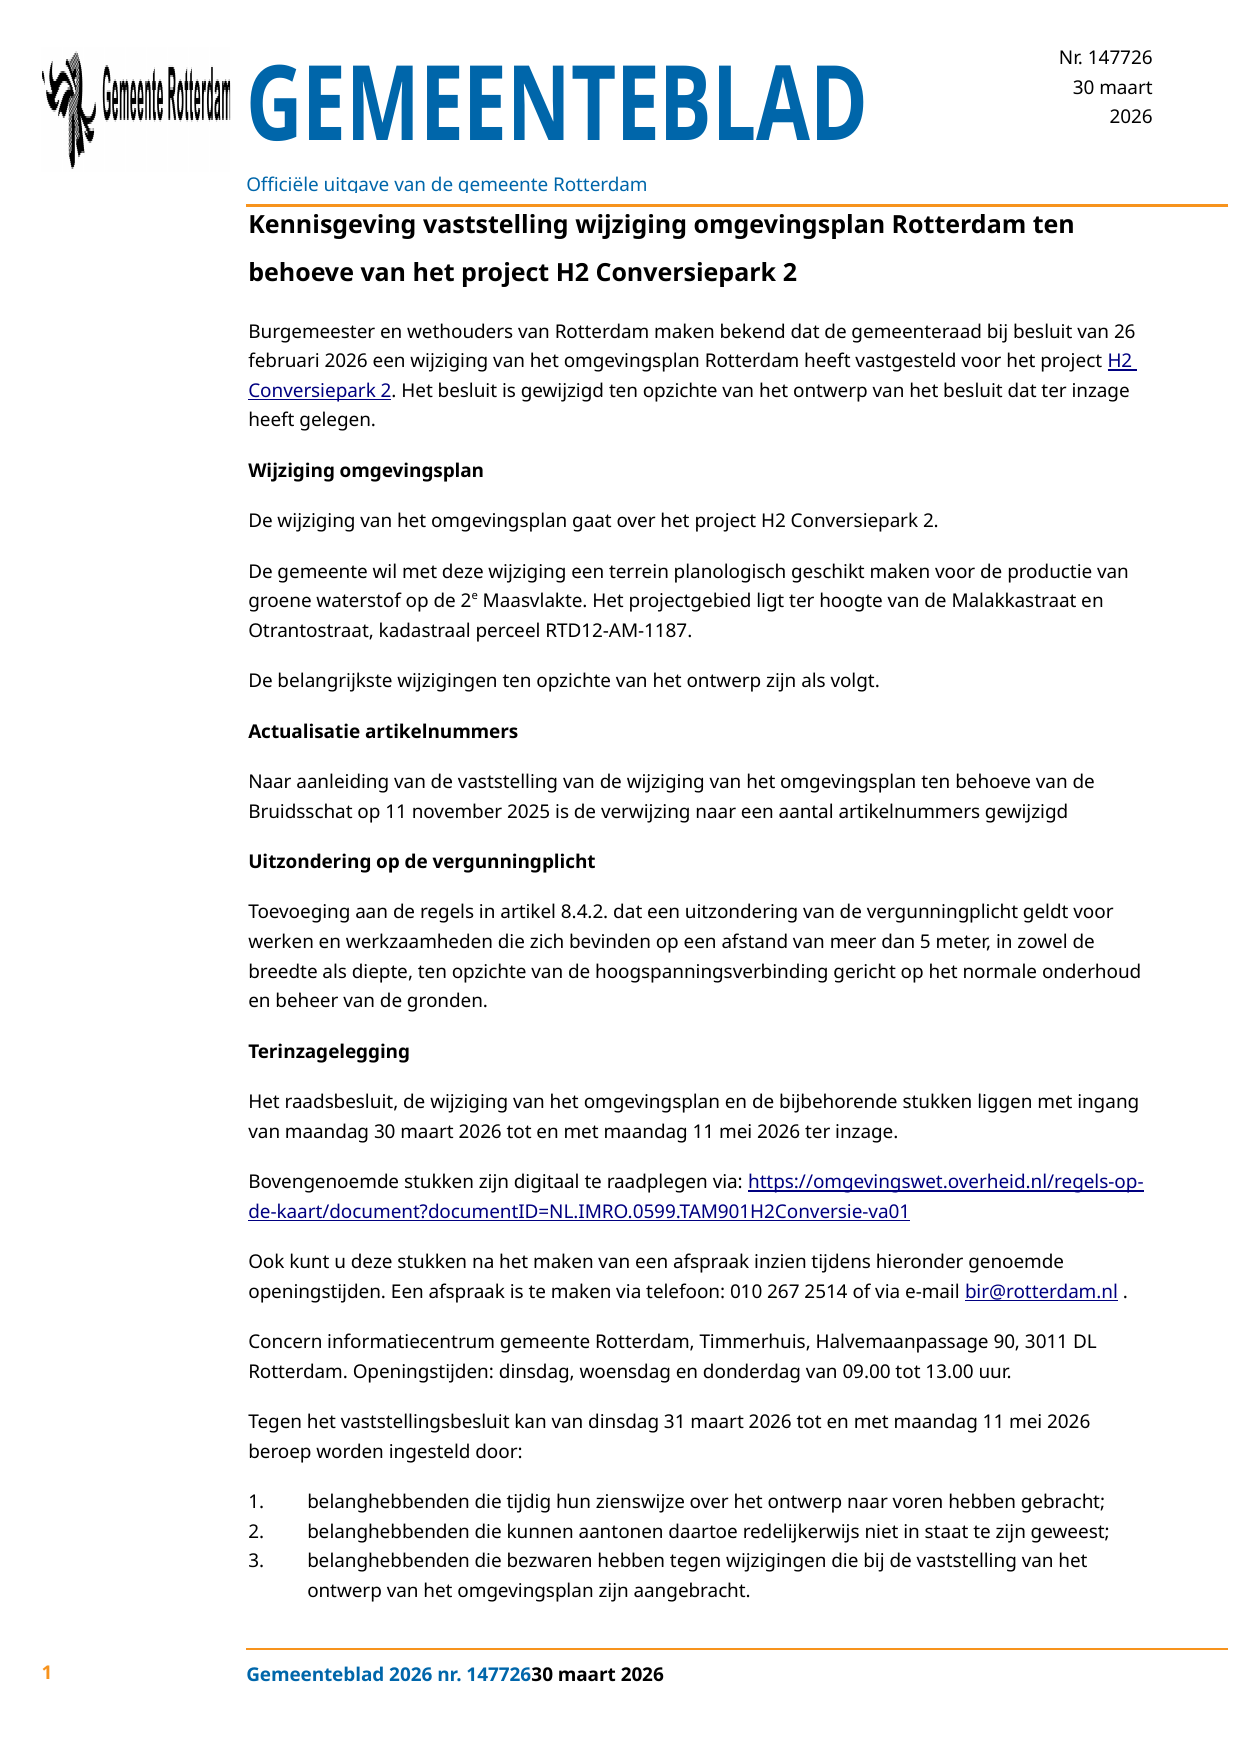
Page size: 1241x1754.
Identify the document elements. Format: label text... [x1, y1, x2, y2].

list belanghebbenden die kunnen aantonen daartoe redelijkerwijs niet in staat te zijn geweest; [248, 1518, 1152, 1544]
text De gemeente wil met deze wijziging een terrein planologisch geschikt maken voor de productie van groene waterstof op de 2e Maasvlakte. Het projectgebied ligt ter hoogte van de Malakkastraat en Otrantostraat, kadastraal perceel RTD12-AM-1187. [248, 558, 1152, 643]
text Kennisgeving vaststelling wijziging omgevingsplan Rotterdam ten behoeve van het project H2 Conversiepark 2 [248, 207, 1152, 288]
text Burgemeester en wethouders van Rotterdam maken bekend dat de gemeenteraad bij besluit van 26 februari 2026 een wijziging van het omgevingsplan Rotterdam heeft vastgesteld voor het project H2 Conversiepark 2. Het besluit is gewijzigd ten opzichte van het ontwerp van het besluit dat ter inzage heeft gelegen. [248, 318, 1152, 432]
text Toevoeging aan de regels in artikel 8.4.2. dat een uitzondering van de vergunningplicht geldt voor werken en werkzaamheden die zich bevinden op een afstand van meer dan 5 meter, in zowel de breedte als diepte, ten opzichte van de hoogspanningsverbinding gericht op het normale onderhoud en beheer van de gronden. [248, 899, 1152, 1013]
list belanghebbenden die tijdig hun zienswijze over het ontwerp naar voren hebben gebracht; [248, 1488, 1152, 1514]
text De belangrijkste wijzigingen ten opzichte van het ontwerp zijn als volgt. [248, 667, 1152, 693]
text Terinzagelegging [248, 1038, 1152, 1064]
text Concern informatiecentrum gemeente Rotterdam, Timmerhuis, Halvemaanpassage 90, 3011 DL Rotterdam. Openingstijden: dinsdag, woensdag en donderdag van 09.00 tot 13.00 uur. [248, 1328, 1152, 1384]
text Uitzondering op de vergunningplicht [248, 848, 1152, 874]
text De wijziging van het omgevingsplan gaat over het project H2 Conversiepark 2. [248, 507, 1152, 533]
text Actualisatie artikelnummers [248, 718, 1152, 744]
list belanghebbenden die bezwaren hebben tegen wijzigingen die bij de vaststelling van het ontwerp van het omgevingsplan zijn aangebracht. [248, 1547, 1152, 1603]
text Naar aanleiding van de vaststelling van de wijziging van het omgevingsplan ten behoeve van de Bruidsschat op 11 november 2025 is de verwijzing naar een aantal artikelnummers gewijzigd [248, 768, 1152, 824]
text Bovengenoemde stukken zijn digitaal te raadplegen via: https://omgevingswet.overheid.nl/regels-op-de-kaart/document?documentID=NL.IMRO.0599.TAM901H2Conversie-va01 [248, 1168, 1152, 1224]
text Tegen het vaststellingsbesluit kan van dinsdag 31 maart 2026 tot en met maandag 11 mei 2026 beroep worden ingesteld door: [248, 1408, 1152, 1464]
text Het raadsbesluit, de wijziging van het omgevingsplan en de bijbehorende stukken liggen met ingang van maandag 30 maart 2026 tot en met maandag 11 mei 2026 ter inzage. [248, 1088, 1152, 1144]
text Ook kunt u deze stukken na het maken van een afspraak inzien tijdens hieronder genoemde openingstijden. Een afspraak is te maken via telefoon: 010 267 2514 of via e-mail bir@rotterdam.nl . [248, 1248, 1152, 1304]
text Wijziging omgevingsplan [248, 457, 1152, 483]
picture [41, 47, 231, 172]
